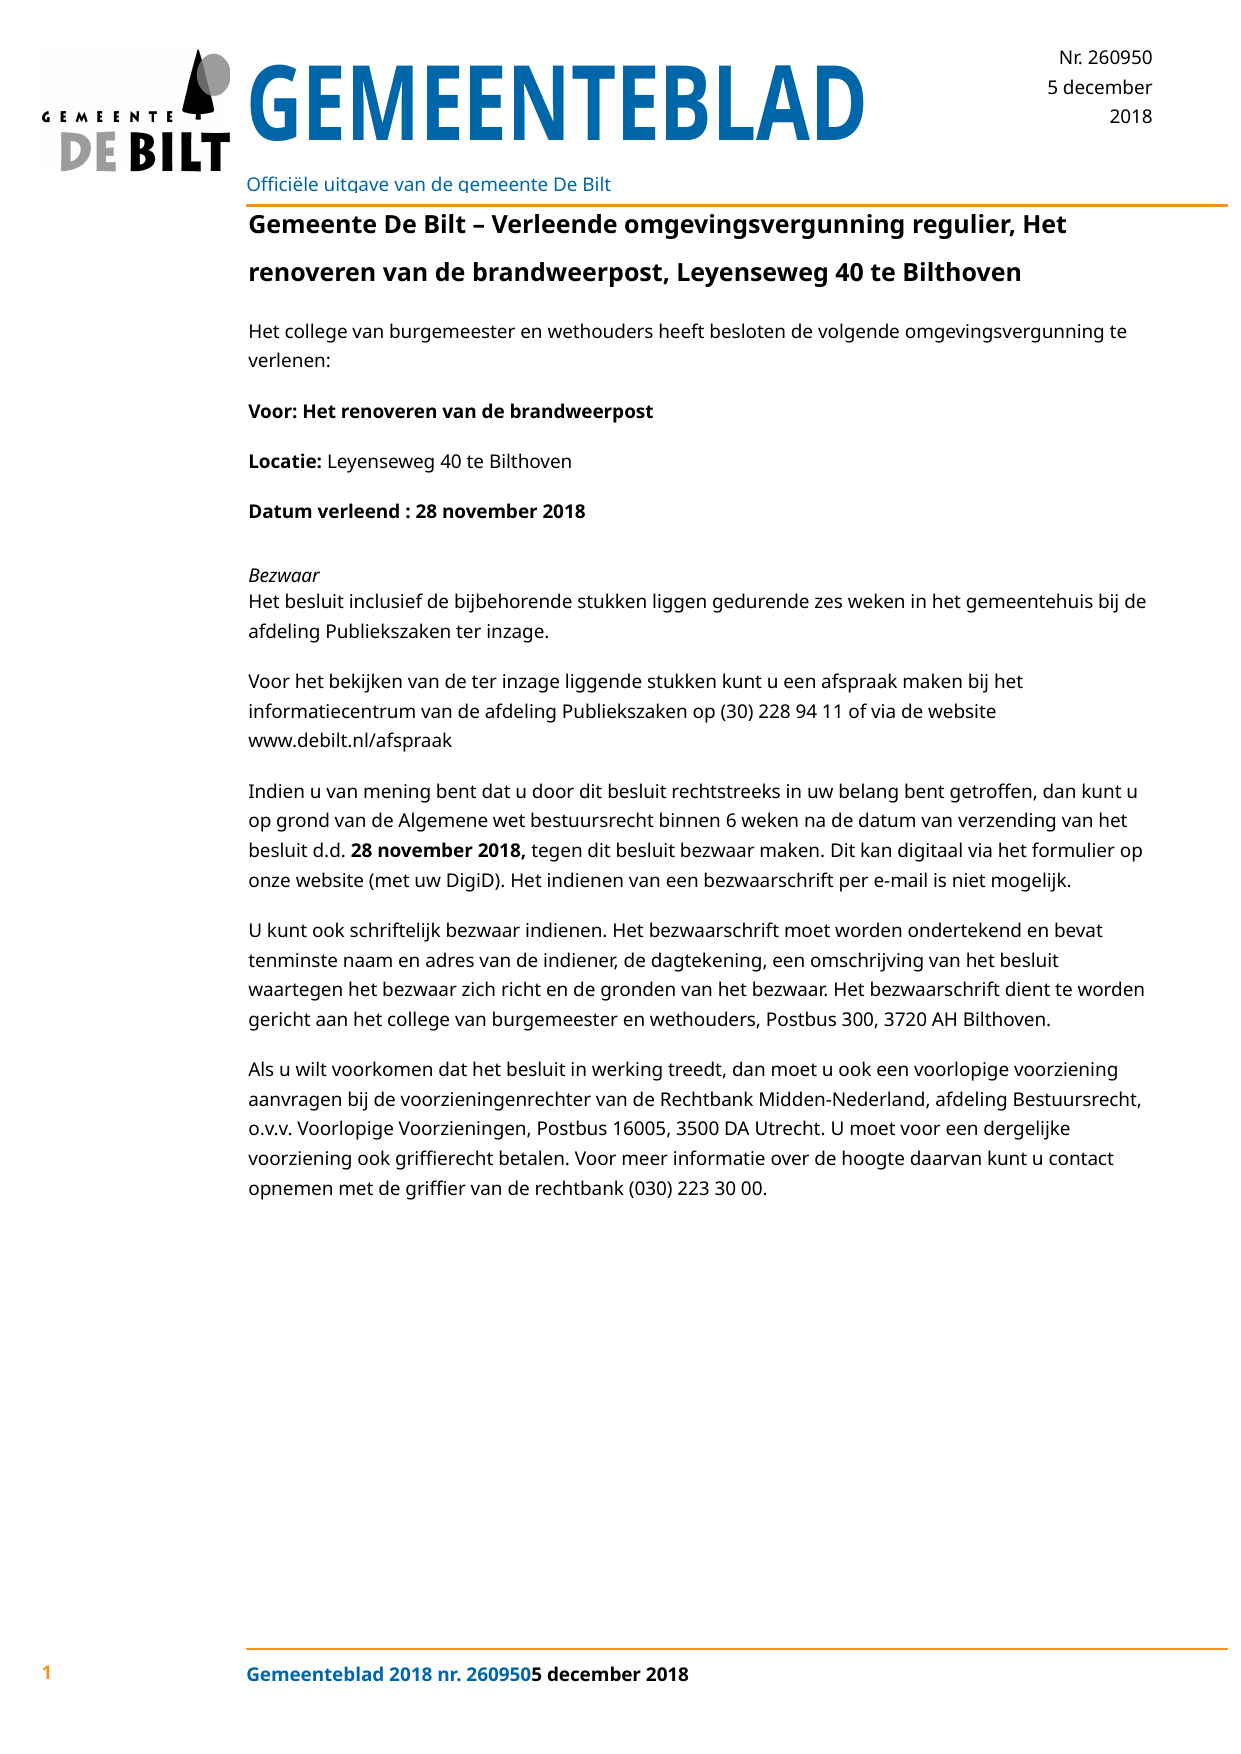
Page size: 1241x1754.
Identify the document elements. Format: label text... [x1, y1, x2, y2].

text Het college van burgemeester en wethouders heeft besloten de volgende omgevingsvergunning te verlenen: [248, 318, 1152, 373]
text Voor het bekijken van de ter inzage liggende stukken kunt u een afspraak maken bij het informatiecentrum van de afdeling Publiekszaken op (30) 228 94 11 of via de website www.debilt.nl/afspraak [248, 668, 1152, 753]
text Indien u van mening bent dat u door dit besluit rechtstreeks in uw belang bent getroffen, dan kunt u op grond van de Algemene wet bestuursrecht binnen 6 weken na de datum van verzending van het besluit d.d. 28 november 2018, tegen dit besluit bezwaar maken. Dit kan digitaal via het formulier op onze website (met uw DigiD). Het indienen van een bezwaarschrift per e-mail is niet mogelijk. [248, 778, 1152, 892]
text Locatie: Leyenseweg 40 te Bilthoven [248, 448, 1152, 474]
text Bezwaar [248, 563, 1152, 588]
text Gemeente De Bilt – Verleende omgevingsvergunning regulier, Het renoveren van de brandweerpost, Leyenseweg 40 te Bilthoven [248, 207, 1152, 288]
text U kunt ook schriftelijk bezwaar indienen. Het bezwaarschrift moet worden ondertekend en bevat tenminste naam en adres van de indiener, de dagtekening, een omschrijving van het besluit waartegen het bezwaar zich richt en de gronden van het bezwaar. Het bezwaarschrift dient te worden gericht aan het college van burgemeester en wethouders, Postbus 300, 3720 AH Bilthoven. [248, 917, 1152, 1032]
text Het besluit inclusief de bijbehorende stukken liggen gedurende zes weken in het gemeentehuis bij de afdeling Publiekszaken ter inzage. [248, 588, 1152, 644]
text Voor: Het renoveren van de brandweerpost [248, 398, 1152, 424]
text Datum verleend : 28 november 2018 [248, 499, 1152, 524]
picture [41, 47, 231, 172]
text Als u wilt voorkomen dat het besluit in werking treedt, dan moet u ook een voorlopige voorziening aanvragen bij de voorzieningenrechter van de Rechtbank Midden-Nederland, afdeling Bestuursrecht, o.v.v. Voorlopige Voorzieningen, Postbus 16005, 3500 DA Utrecht. U moet voor een dergelijke voorziening ook griffierecht betalen. Voor meer informatie over de hoogte daarvan kunt u contact opnemen met de griffier van de rechtbank (030) 223 30 00. [248, 1056, 1152, 1200]
